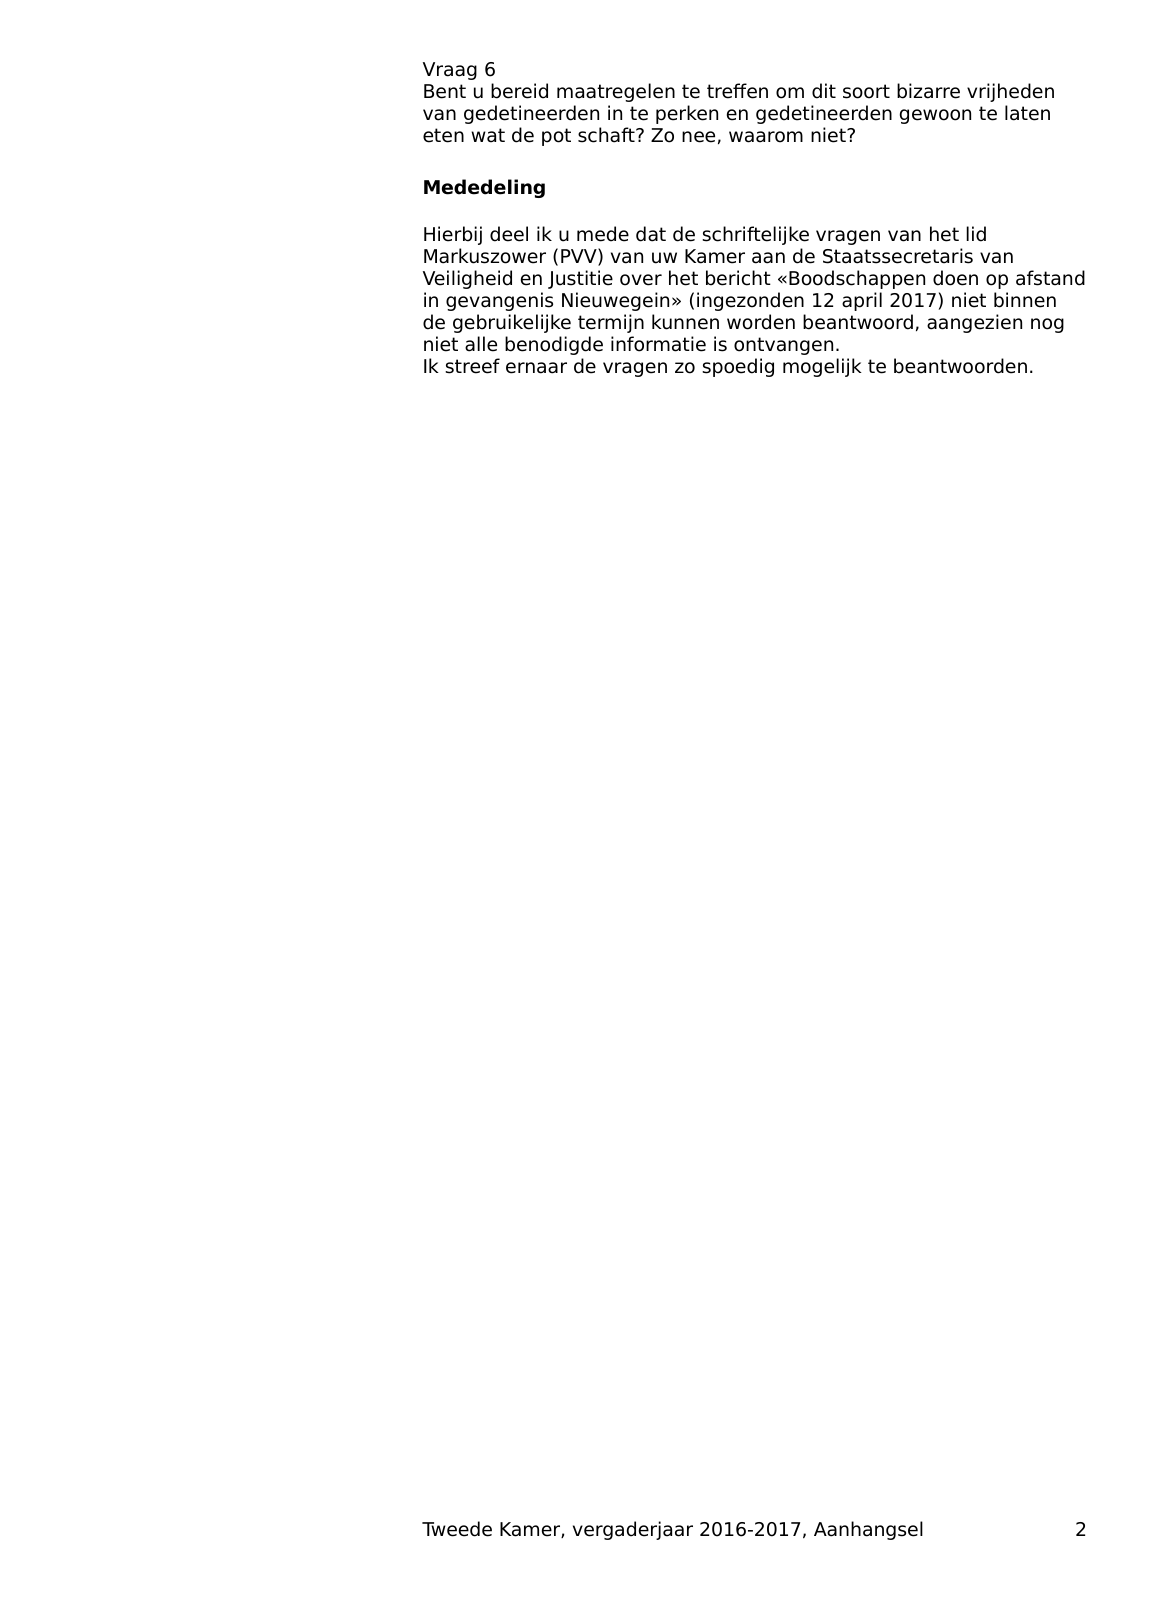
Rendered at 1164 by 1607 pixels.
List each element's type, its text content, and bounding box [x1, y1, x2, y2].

text Hierbij deel ik u mede dat de schriftelijke vragen van het lid Markuszower (PVV) van uw Kamer aan de Staatssecretaris van Veiligheid en Justitie over het bericht «Boodschappen doen op afstand in gevangenis Nieuwegein» (ingezonden 12 april 2017) niet binnen de gebruikelijke termijn kunnen worden beantwoord, aangezien nog niet alle benodigde informatie is ontvangen. [422, 224, 1087, 356]
subtitle Mededeling [422, 177, 1087, 199]
text Bent u bereid maatregelen te treffen om dit soort bizarre vrijheden van gedetineerden in te perken en gedetineerden gewoon te laten eten wat de pot schaft? Zo nee, waarom niet? [422, 81, 1087, 147]
text Ik streef ernaar de vragen zo spoedig mogelijk te beantwoorden. [422, 356, 1087, 378]
text Vraag 6 [422, 59, 1087, 81]
